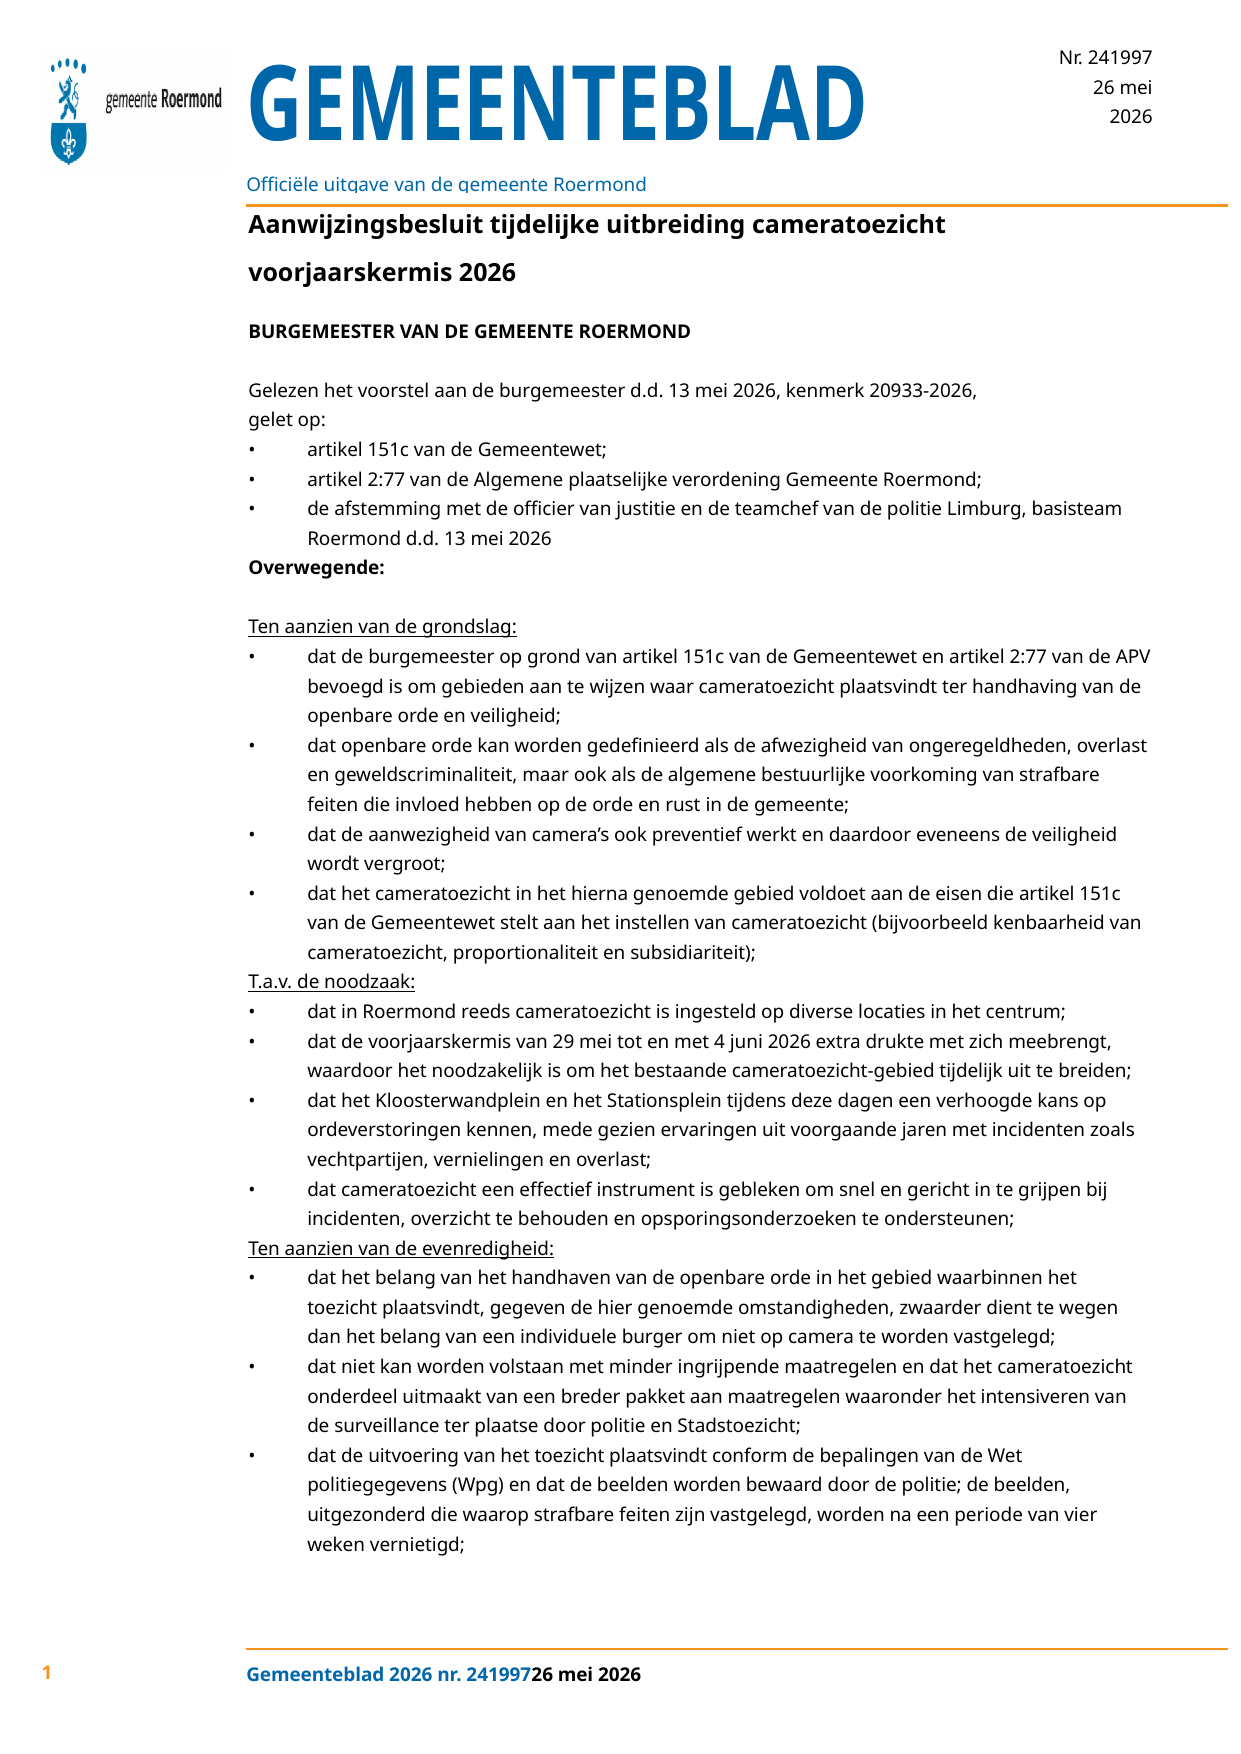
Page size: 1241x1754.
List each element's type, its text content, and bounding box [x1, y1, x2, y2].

list dat cameratoezicht een effectief instrument is gebleken om snel en gericht in te grijpen bij incidenten, overzicht te behouden en opsporingsonderzoeken te ondersteunen; [248, 1176, 1152, 1231]
picture [41, 47, 231, 172]
text Ten aanzien van de grondslag: [248, 614, 1152, 639]
list dat het belang van het handhaven van de openbare orde in het gebied waarbinnen het toezicht plaatsvindt, gegeven de hier genoemde omstandigheden, zwaarder dient te wegen dan het belang van een individuele burger om niet op camera te worden vastgelegd; [248, 1264, 1152, 1349]
list dat in Roermond reeds cameratoezicht is ingesteld op diverse locaties in het centrum; [248, 998, 1152, 1024]
text BURGEMEESTER VAN DE GEMEENTE ROERMOND [248, 318, 1152, 344]
list artikel 2:77 van de Algemene plaatselijke verordening Gemeente Roermond; [248, 466, 1152, 492]
list dat het cameratoezicht in het hierna genoemde gebied voldoet aan de eisen die artikel 151c van de Gemeentewet stelt aan het instellen van cameratoezicht (bijvoorbeeld kenbaarheid van cameratoezicht, proportionaliteit en subsidiariteit); [248, 880, 1152, 965]
text gelet op: [248, 407, 1152, 432]
list dat openbare orde kan worden gedefinieerd als de afwezigheid van ongeregeldheden, overlast en geweldscriminaliteit, maar ook als de algemene bestuurlijke voorkoming van strafbare feiten die invloed hebben op de orde en rust in de gemeente; [248, 732, 1152, 817]
list dat de voorjaarskermis van 29 mei tot en met 4 juni 2026 extra drukte met zich meebrengt, waardoor het noodzakelijk is om het bestaande cameratoezicht-gebied tijdelijk uit te breiden; [248, 1028, 1152, 1083]
list dat niet kan worden volstaan met minder ingrijpende maatregelen en dat het cameratoezicht onderdeel uitmaakt van een breder pakket aan maatregelen waaronder het intensiveren van de surveillance ter plaatse door politie en Stadstoezicht; [248, 1353, 1152, 1438]
text Gelezen het voorstel aan de burgemeester d.d. 13 mei 2026, kenmerk 20933-2026, [248, 377, 1152, 403]
text Ten aanzien van de evenredigheid: [248, 1235, 1152, 1261]
list de afstemming met de officier van justitie en de teamchef van de politie Limburg, basisteam Roermond d.d. 13 mei 2026 [248, 495, 1152, 551]
list dat de aanwezigheid van camera’s ook preventief werkt en daardoor eveneens de veiligheid wordt vergroot; [248, 821, 1152, 876]
list artikel 151c van de Gemeentewet; [248, 436, 1152, 462]
text Aanwijzingsbesluit tijdelijke uitbreiding cameratoezicht voorjaarskermis 2026 [248, 207, 1152, 288]
list dat de burgemeester op grond van artikel 151c van de Gemeentewet en artikel 2:77 van de APV bevoegd is om gebieden aan te wijzen waar cameratoezicht plaatsvindt ter handhaving van de openbare orde en veiligheid; [248, 643, 1152, 728]
text T.a.v. de noodzaak: [248, 969, 1152, 994]
list dat het Kloosterwandplein en het Stationsplein tijdens deze dagen een verhoogde kans op ordeverstoringen kennen, mede gezien ervaringen uit voorgaande jaren met incidenten zoals vechtpartijen, vernielingen en overlast; [248, 1087, 1152, 1172]
list dat de uitvoering van het toezicht plaatsvindt conform de bepalingen van de Wet politiegegevens (Wpg) en dat de beelden worden bewaard door de politie; de beelden, uitgezonderd die waarop strafbare feiten zijn vastgelegd, worden na een periode van vier weken vernietigd; [248, 1442, 1152, 1557]
text Overwegende: [248, 554, 1152, 580]
